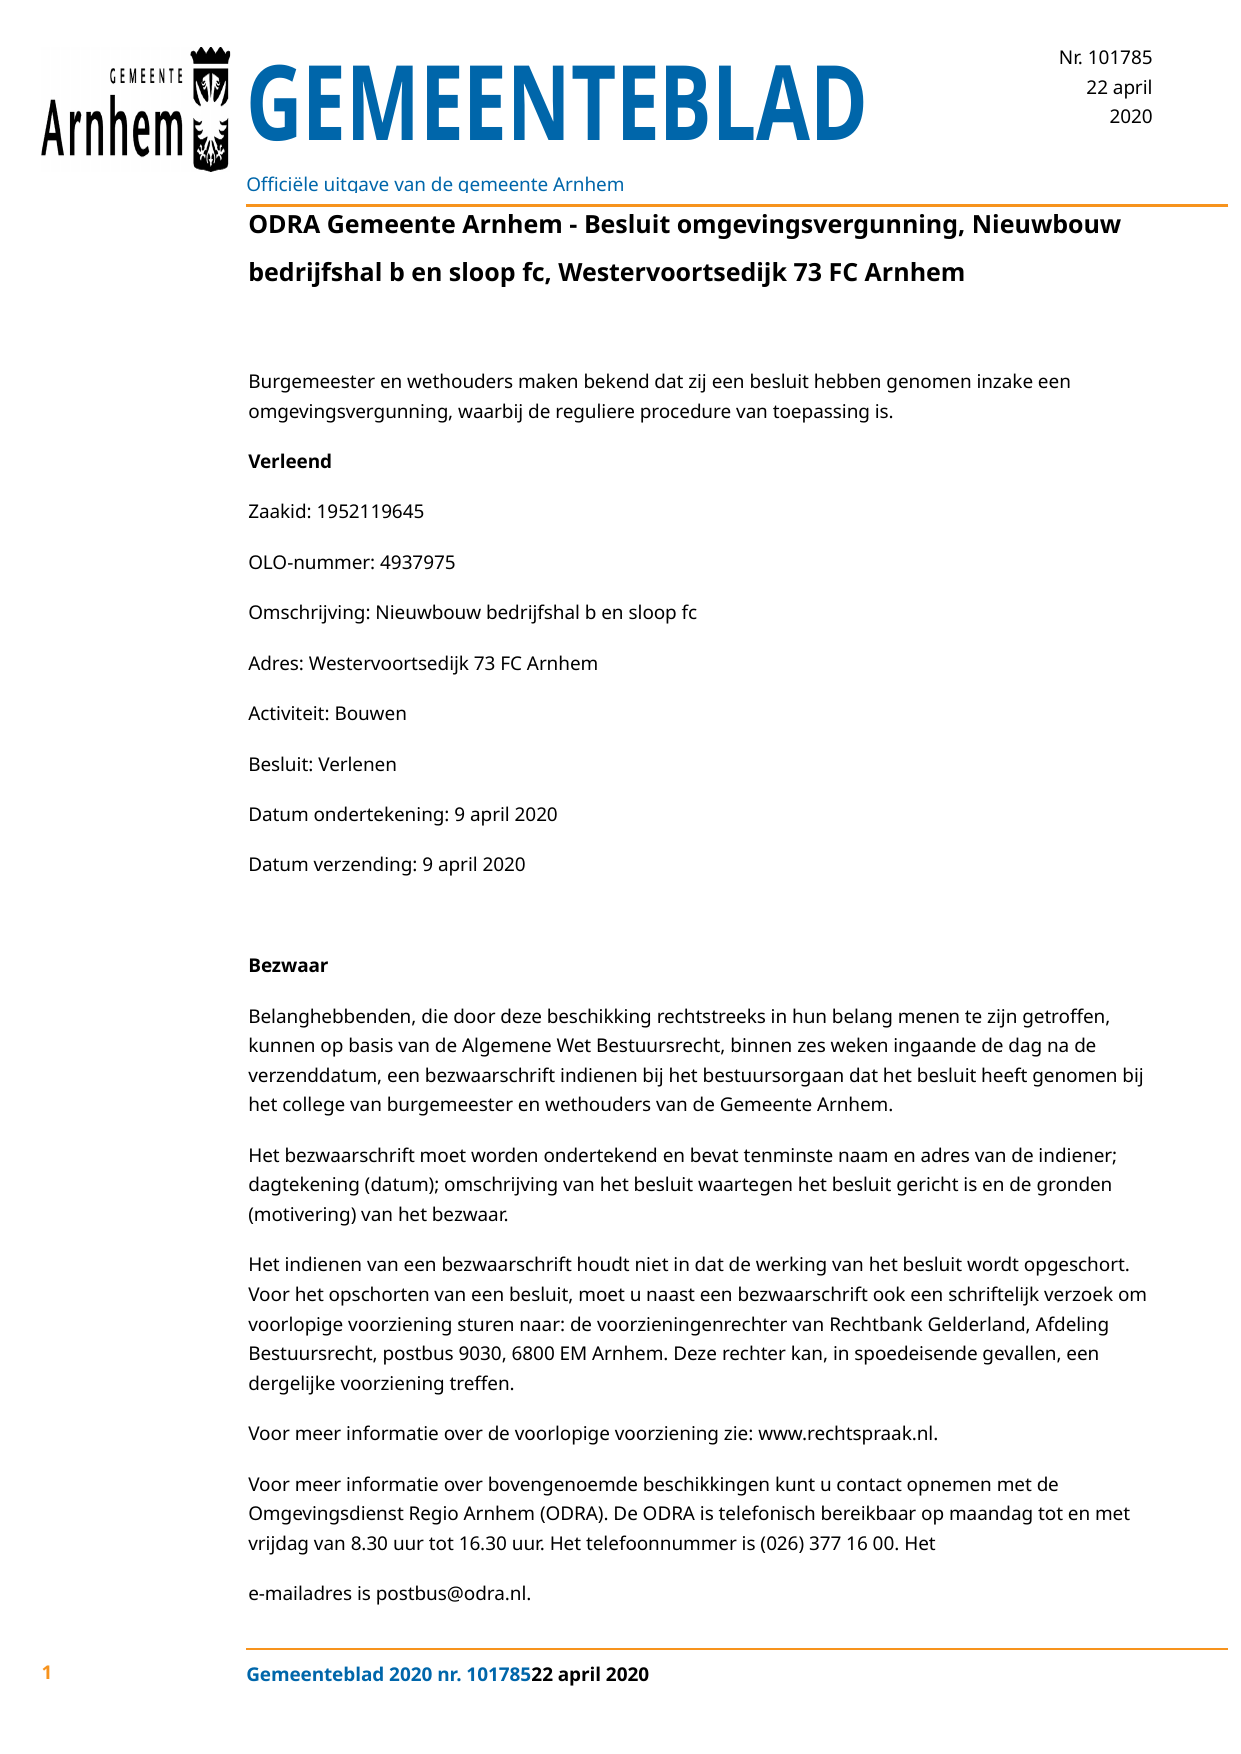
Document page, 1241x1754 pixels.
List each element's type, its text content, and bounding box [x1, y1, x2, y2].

text Het bezwaarschrift moet worden ondertekend en bevat tenminste naam en adres van de indiener; dagtekening (datum); omschrijving van het besluit waartegen het besluit gericht is en de gronden (motivering) van het bezwaar. [248, 1142, 1152, 1227]
text ODRA Gemeente Arnhem - Besluit omgevingsvergunning, Nieuwbouw bedrijfshal b en sloop fc, Westervoortsedijk 73 FC Arnhem [248, 207, 1152, 288]
text Omschrijving: Nieuwbouw bedrijfshal b en sloop fc [248, 599, 1152, 625]
text Bezwaar [248, 952, 1152, 978]
text Verleend [248, 448, 1152, 474]
text Voor meer informatie over de voorlopige voorziening zie: www.rechtspraak.nl. [248, 1420, 1152, 1446]
text Adres: Westervoortsedijk 73 FC Arnhem [248, 650, 1152, 676]
picture [41, 47, 231, 172]
text Datum verzending: 9 april 2020 [248, 852, 1152, 877]
text Datum ondertekening: 9 april 2020 [248, 801, 1152, 827]
text e-mailadres is postbus@odra.nl. [248, 1580, 1152, 1606]
text Het indienen van een bezwaarschrift houdt niet in dat de werking van het besluit wordt opgeschort. Voor het opschorten van een besluit, moet u naast een bezwaarschrift ook een schriftelijk verzoek om voorlopige voorziening sturen naar: de voorzieningenrechter van Rechtbank Gelderland, Afdeling Bestuursrecht, postbus 9030, 6800 EM Arnhem. Deze rechter kan, in spoedeisende gevallen, een dergelijke voorziening treffen. [248, 1252, 1152, 1396]
text Voor meer informatie over bovengenoemde beschikkingen kunt u contact opnemen met de Omgevingsdienst Regio Arnhem (ODRA). De ODRA is telefonisch bereikbaar op maandag tot en met vrijdag van 8.30 uur tot 16.30 uur. Het telefoonnummer is (026) 377 16 00. Het [248, 1471, 1152, 1556]
text Zaakid: 1952119645 [248, 499, 1152, 524]
text Belanghebbenden, die door deze beschikking rechtstreeks in hun belang menen te zijn getroffen, kunnen op basis van de Algemene Wet Bestuursrecht, binnen zes weken ingaande de dag na de verzenddatum, een bezwaarschrift indienen bij het bestuursorgaan dat het besluit heeft genomen bij het college van burgemeester en wethouders van de Gemeente Arnhem. [248, 1003, 1152, 1117]
text OLO-nummer: 4937975 [248, 549, 1152, 575]
text Activiteit: Bouwen [248, 700, 1152, 726]
text Burgemeester en wethouders maken bekend dat zij een besluit hebben genomen inzake een omgevingsvergunning, waarbij de reguliere procedure van toepassing is. [248, 368, 1152, 424]
text Besluit: Verlenen [248, 751, 1152, 777]
